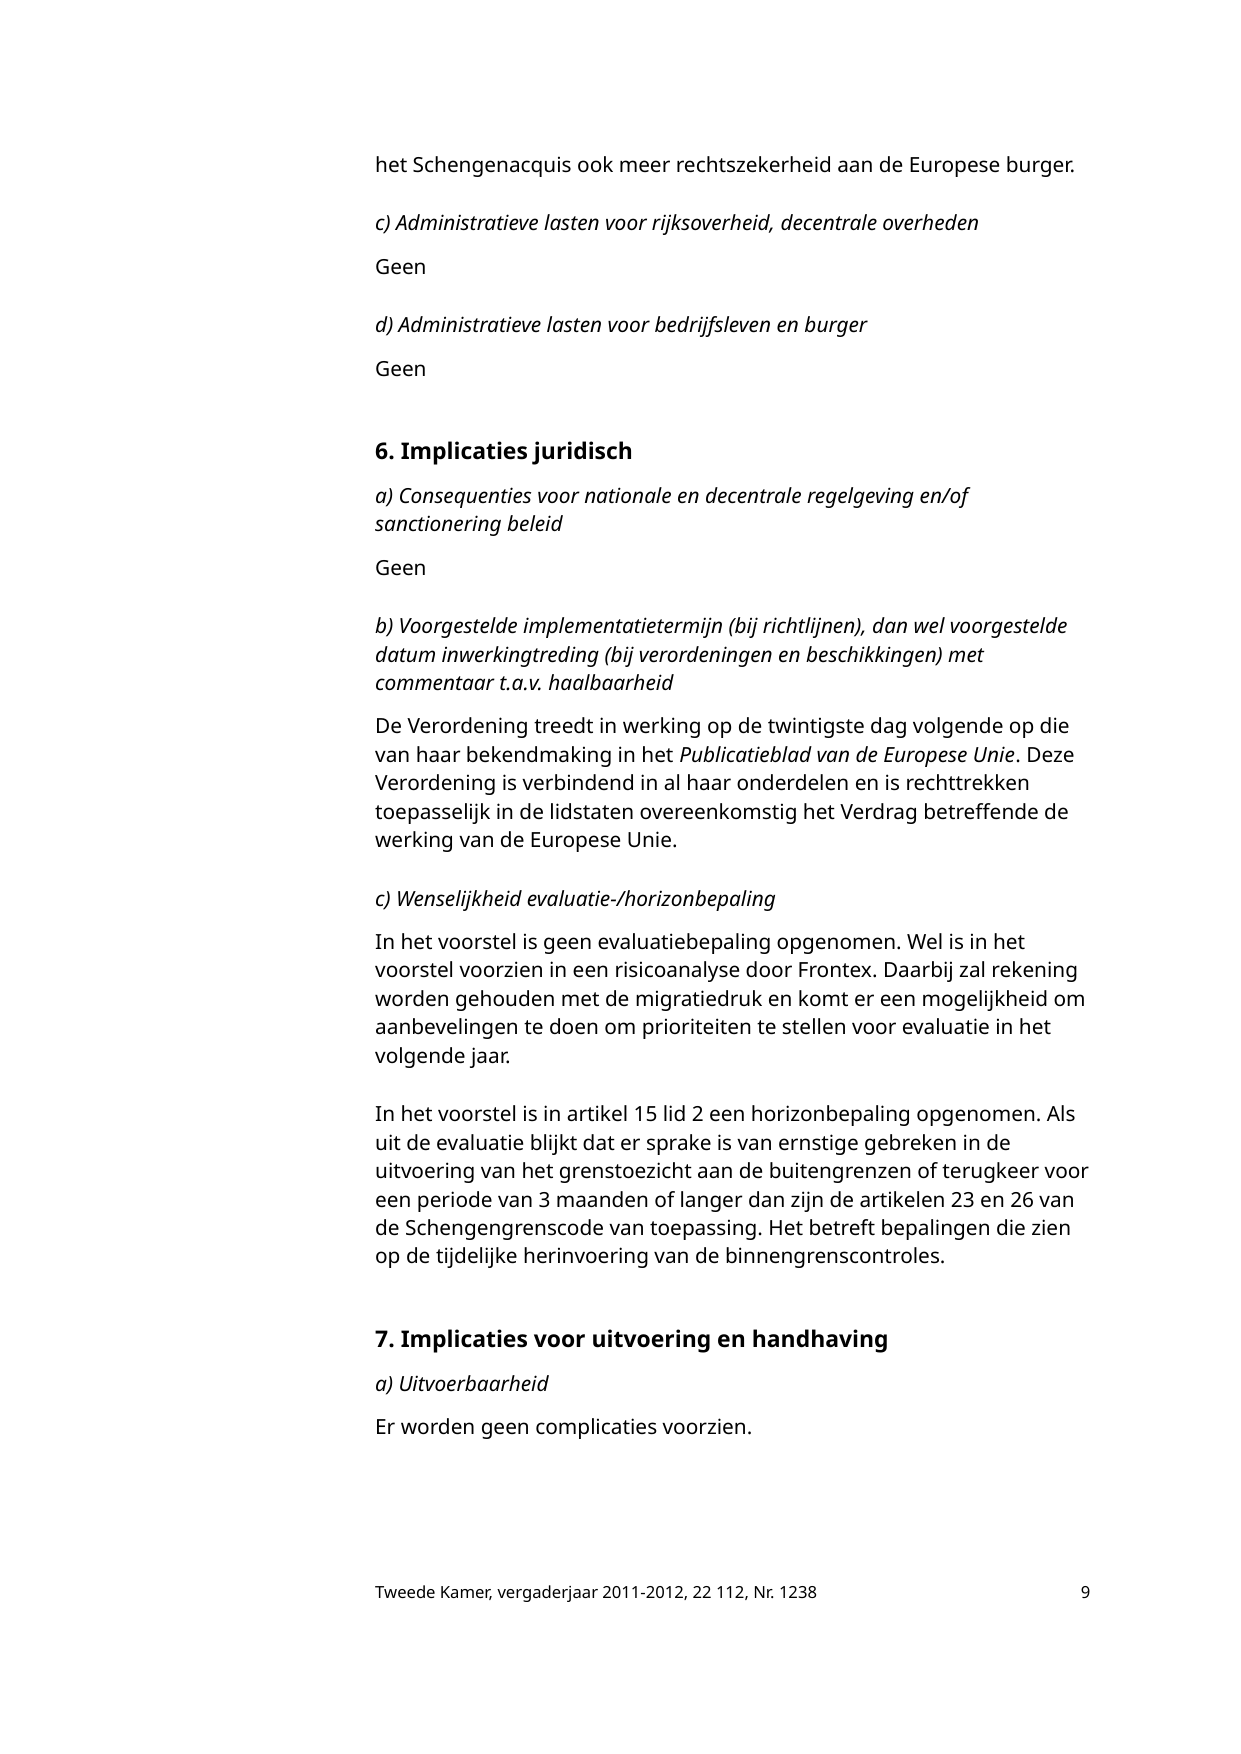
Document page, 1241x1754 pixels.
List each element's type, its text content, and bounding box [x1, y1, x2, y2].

text a) Consequenties voor nationale en decentrale regelgeving en/of sanctionering beleid [375, 481, 1090, 538]
subtitle 7. Implicaties voor uitvoering en handhaving [375, 1322, 1090, 1354]
text a) Uitvoerbaarheid [375, 1369, 1090, 1397]
text Geen [375, 252, 1090, 280]
text Er worden geen complicaties voorzien. [375, 1412, 1090, 1441]
subtitle 6. Implicaties juridisch [375, 435, 1090, 466]
text De Verordening treedt in werking op de twintigste dag volgende op die van haar bekendmaking in het Publicatieblad van de Europese Unie. Deze Verordening is verbindend in al haar onderdelen en is rechttrekken toepasselijk in de lidstaten overeenkomstig het Verdrag betreffende de werking van de Europese Unie. [375, 712, 1090, 854]
text In het voorstel is in artikel 15 lid 2 een horizonbepaling opgenomen. Als uit de evaluatie blijkt dat er sprake is van ernstige gebreken in de uitvoering van het grenstoezicht aan de buitengrenzen of terugkeer voor een periode van 3 maanden of langer dan zijn de artikelen 23 en 26 van de Schengengrenscode van toepassing. Het betreft bepalingen die zien op de tijdelijke herinvoering van de binnengrenscontroles. [375, 1099, 1090, 1270]
text het Schengenacquis ook meer rechtszekerheid aan de Europese burger. [375, 150, 1090, 178]
text b) Voorgestelde implementatietermijn (bij richtlijnen), dan wel voorgestelde datum inwerkingtreding (bij verordeningen en beschikkingen) met commentaar t.a.v. haalbaarheid [375, 611, 1090, 697]
text Geen [375, 553, 1090, 581]
text Geen [375, 354, 1090, 382]
text c) Administratieve lasten voor rijksoverheid, decentrale overheden [375, 208, 1090, 237]
text d) Administratieve lasten voor bedrijfsleven en burger [375, 310, 1090, 339]
text In het voorstel is geen evaluatiebepaling opgenomen. Wel is in het voorstel voorzien in een risicoanalyse door Frontex. Daarbij zal rekening worden gehouden met de migratiedruk en komt er een mogelijkheid om aanbevelingen te doen om prioriteiten te stellen voor evaluatie in het volgende jaar. [375, 927, 1090, 1069]
text c) Wenselijkheid evaluatie-/horizonbepaling [375, 884, 1090, 912]
